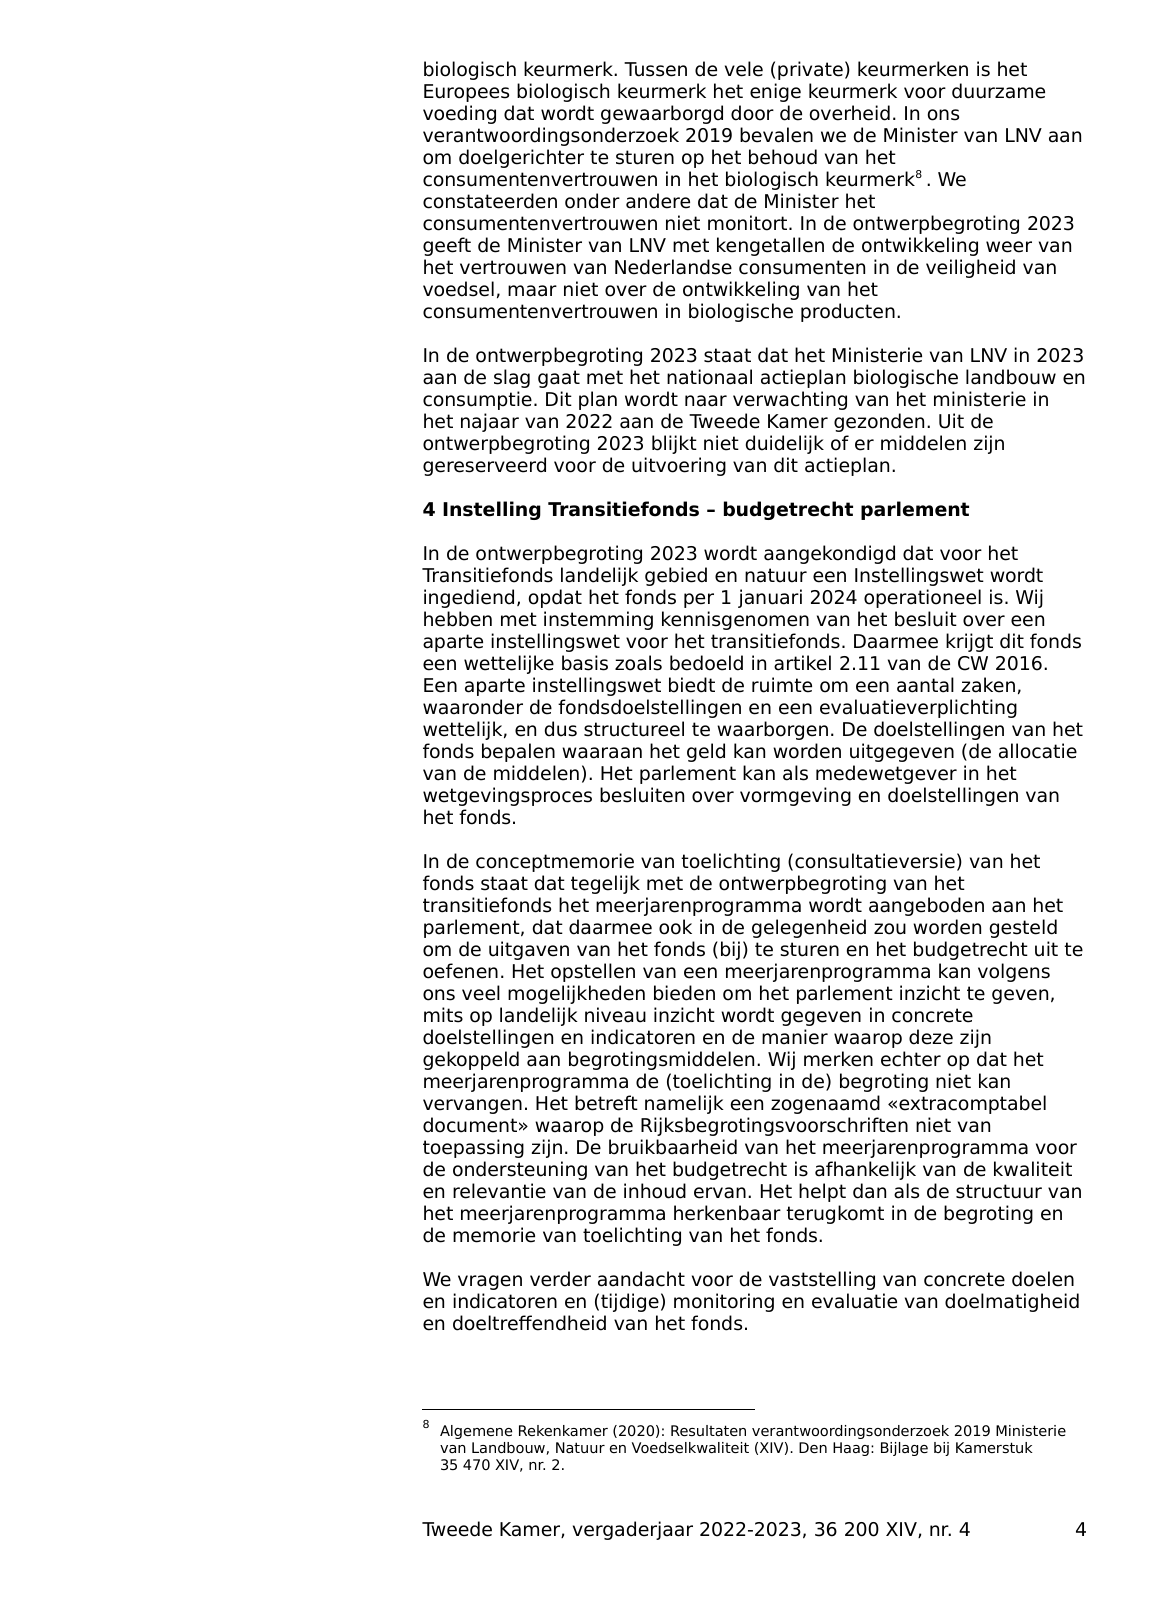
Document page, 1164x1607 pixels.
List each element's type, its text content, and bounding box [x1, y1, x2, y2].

text In de ontwerpbegroting 2023 staat dat het Ministerie van LNV in 2023 aan de slag gaat met het nationaal actieplan biologische landbouw en consumptie. Dit plan wordt naar verwachting van het ministerie in het najaar van 2022 aan de Tweede Kamer gezonden. Uit de ontwerpbegroting 2023 blijkt niet duidelijk of er middelen zijn gereserveerd voor de uitvoering van dit actieplan. [422, 345, 1087, 477]
text In de conceptmemorie van toelichting (consultatieversie) van het fonds staat dat tegelijk met de ontwerpbegroting van het transitiefonds het meerjarenprogramma wordt aangeboden aan het parlement, dat daarmee ook in de gelegenheid zou worden gesteld om de uitgaven van het fonds (bij) te sturen en het budgetrecht uit te oefenen. Het opstellen van een meerjarenprogramma kan volgens ons veel mogelijkheden bieden om het parlement inzicht te geven, mits op landelijk niveau inzicht wordt gegeven in concrete doelstellingen en indicatoren en de manier waarop deze zijn gekoppeld aan begrotingsmiddelen. Wij merken echter op dat het meerjarenprogramma de (toelichting in de) begroting niet kan vervangen. Het betreft namelijk een zogenaamd «extracomptabel document» waarop de Rijksbegrotingsvoorschriften niet van toepassing zijn. De bruikbaarheid van het meerjarenprogramma voor de ondersteuning van het budgetrecht is afhankelijk van de kwaliteit en relevantie van de inhoud ervan. Het helpt dan als de structuur van het meerjarenprogramma herkenbaar terugkomt in de begroting en de memorie van toelichting van het fonds. [422, 851, 1087, 1247]
text Algemene Rekenkamer (2020): Resultaten verantwoordingsonderzoek 2019 Ministerie van Landbouw, Natuur en Voedselkwaliteit (XIV). Den Haag: Bijlage bij Kamerstuk 35 470 XIV, nr. 2. [422, 1418, 1087, 1474]
text We vragen verder aandacht voor de vaststelling van concrete doelen en indicatoren en (tijdige) monitoring en evaluatie van doelmatigheid en doeltreffendheid van het fonds. [422, 1269, 1087, 1335]
text In de ontwerpbegroting 2023 wordt aangekondigd dat voor het Transitiefonds landelijk gebied en natuur een Instellingswet wordt ingediend, opdat het fonds per 1 januari 2024 operationeel is. Wij hebben met instemming kennisgenomen van het besluit over een aparte instellingswet voor het transitiefonds. Daarmee krijgt dit fonds een wettelijke basis zoals bedoeld in artikel 2.11 van de CW 2016. Een aparte instellingswet biedt de ruimte om een aantal zaken, waaronder de fondsdoelstellingen en een evaluatieverplichting wettelijk, en dus structureel te waarborgen. De doelstellingen van het fonds bepalen waaraan het geld kan worden uitgegeven (de allocatie van de middelen). Het parlement kan als medewetgever in het wetgevingsproces besluiten over vormgeving en doelstellingen van het fonds. [422, 543, 1087, 829]
subtitle 4 Instelling Transitiefonds – budgetrecht parlement [422, 499, 1087, 521]
text biologisch keurmerk. Tussen de vele (private) keurmerken is het Europees biologisch keurmerk het enige keurmerk voor duurzame voeding dat wordt gewaarborgd door de overheid. In ons verantwoordingsonderzoek 2019 bevalen we de Minister van LNV aan om doelgerichter te sturen op het behoud van het consumentenvertrouwen in het biologisch keurmerk. We constateerden onder andere dat de Minister het consumentenvertrouwen niet monitort. In de ontwerpbegroting 2023 geeft de Minister van LNV met kengetallen de ontwikkeling weer van het vertrouwen van Nederlandse consumenten in de veiligheid van voedsel, maar niet over de ontwikkeling van het consumentenvertrouwen in biologische producten. [422, 59, 1087, 323]
